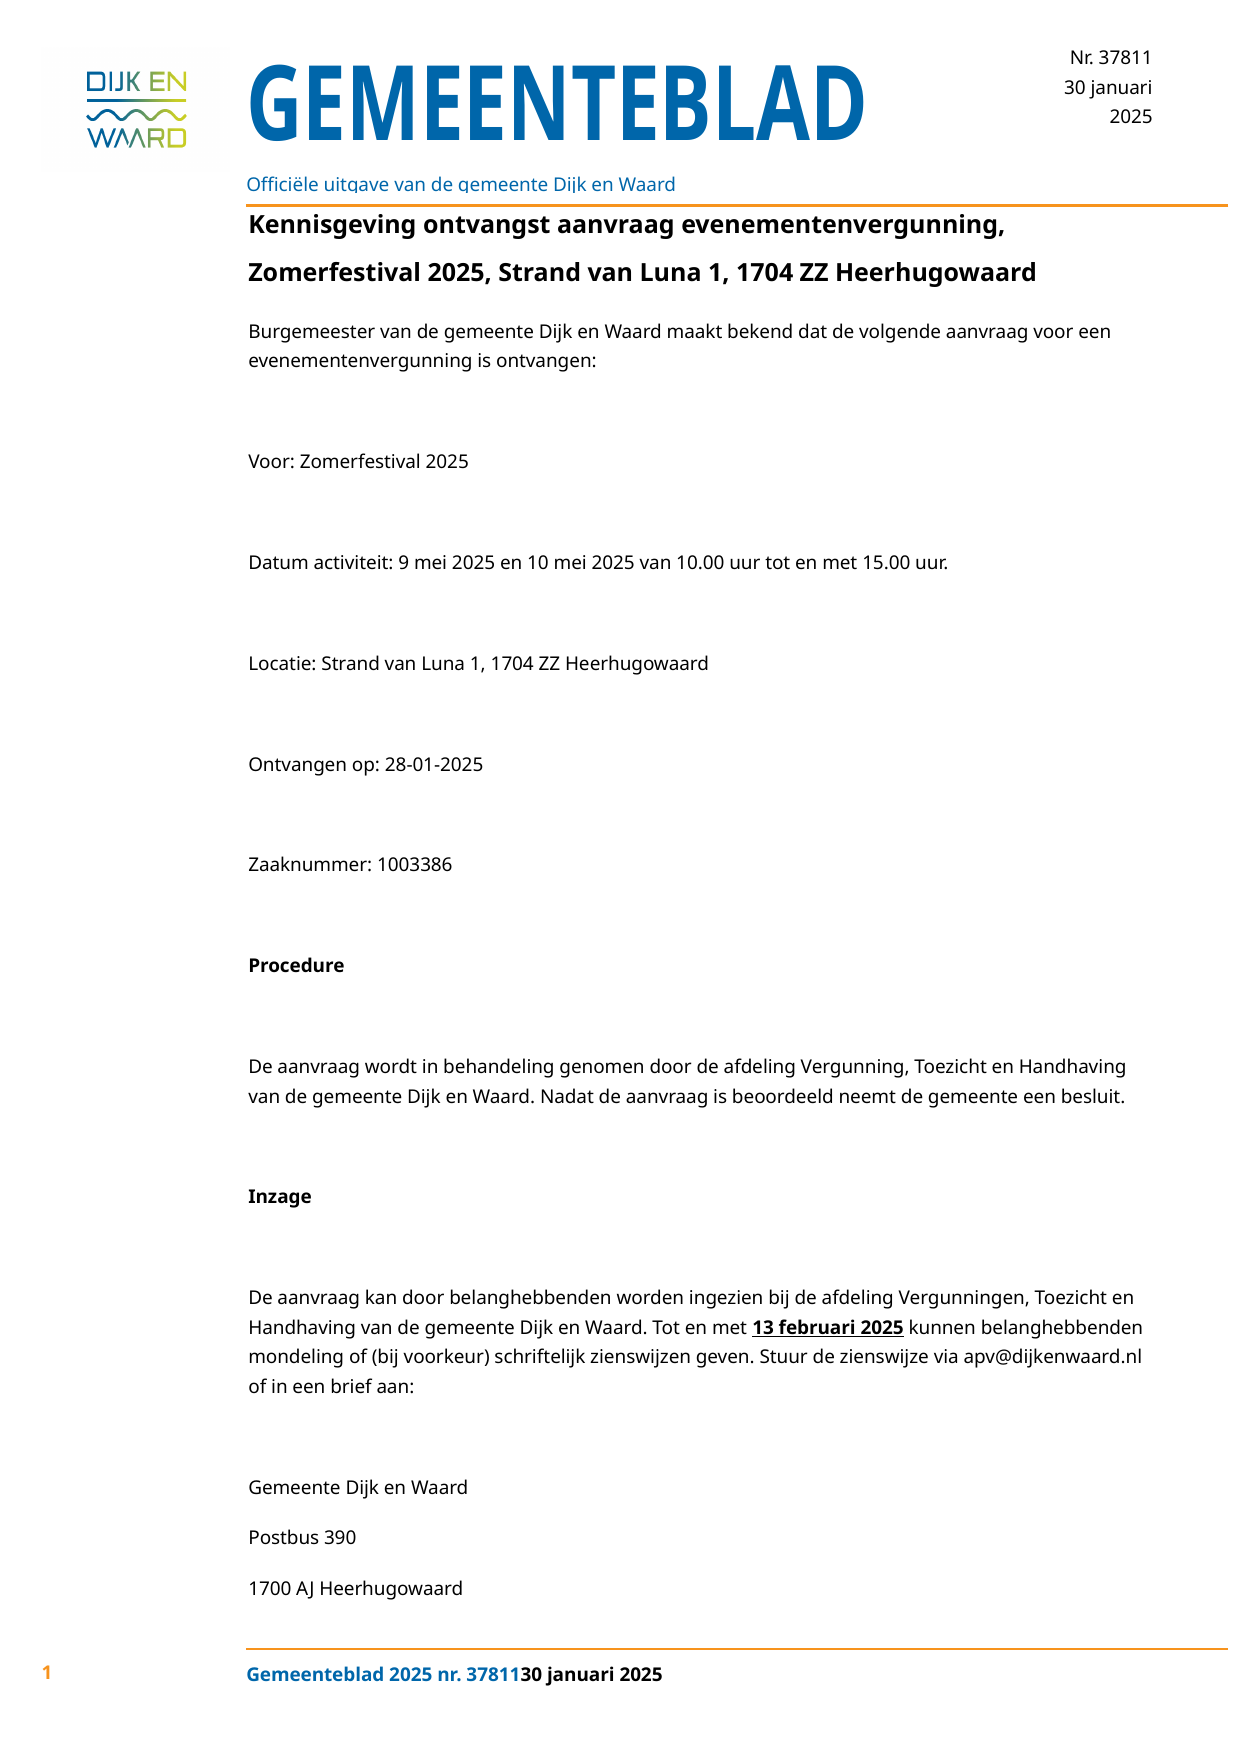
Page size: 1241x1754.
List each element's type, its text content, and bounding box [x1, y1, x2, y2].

text Gemeente Dijk en Waard [248, 1474, 1152, 1500]
text Postbus 390 [248, 1524, 1152, 1550]
text Voor: Zomerfestival 2025 [248, 448, 1152, 474]
text Locatie: Strand van Luna 1, 1704 ZZ Heerhugowaard [248, 650, 1152, 676]
text Inzage [248, 1184, 1152, 1209]
text Procedure [248, 952, 1152, 978]
text De aanvraag wordt in behandeling genomen door de afdeling Vergunning, Toezicht en Handhaving van de gemeente Dijk en Waard. Nadat de aanvraag is beoordeeld neemt de gemeente een besluit. [248, 1053, 1152, 1109]
picture [41, 47, 231, 172]
text 1700 AJ Heerhugowaard [248, 1575, 1152, 1601]
text Zaaknummer: 1003386 [248, 852, 1152, 877]
text De aanvraag kan door belanghebbenden worden ingezien bij de afdeling Vergunningen, Toezicht en Handhaving van de gemeente Dijk en Waard. Tot en met 13 februari 2025 kunnen belanghebbenden mondeling of (bij voorkeur) schriftelijk zienswijzen geven. Stuur de zienswijze via apv@dijkenwaard.nl of in een brief aan: [248, 1284, 1152, 1399]
text Ontvangen op: 28-01-2025 [248, 751, 1152, 777]
text Kennisgeving ontvangst aanvraag evenementenvergunning, Zomerfestival 2025, Strand van Luna 1, 1704 ZZ Heerhugowaard [248, 207, 1152, 288]
text Burgemeester van de gemeente Dijk en Waard maakt bekend dat de volgende aanvraag voor een evenementenvergunning is ontvangen: [248, 318, 1152, 373]
text Datum activiteit: 9 mei 2025 en 10 mei 2025 van 10.00 uur tot en met 15.00 uur. [248, 549, 1152, 575]
